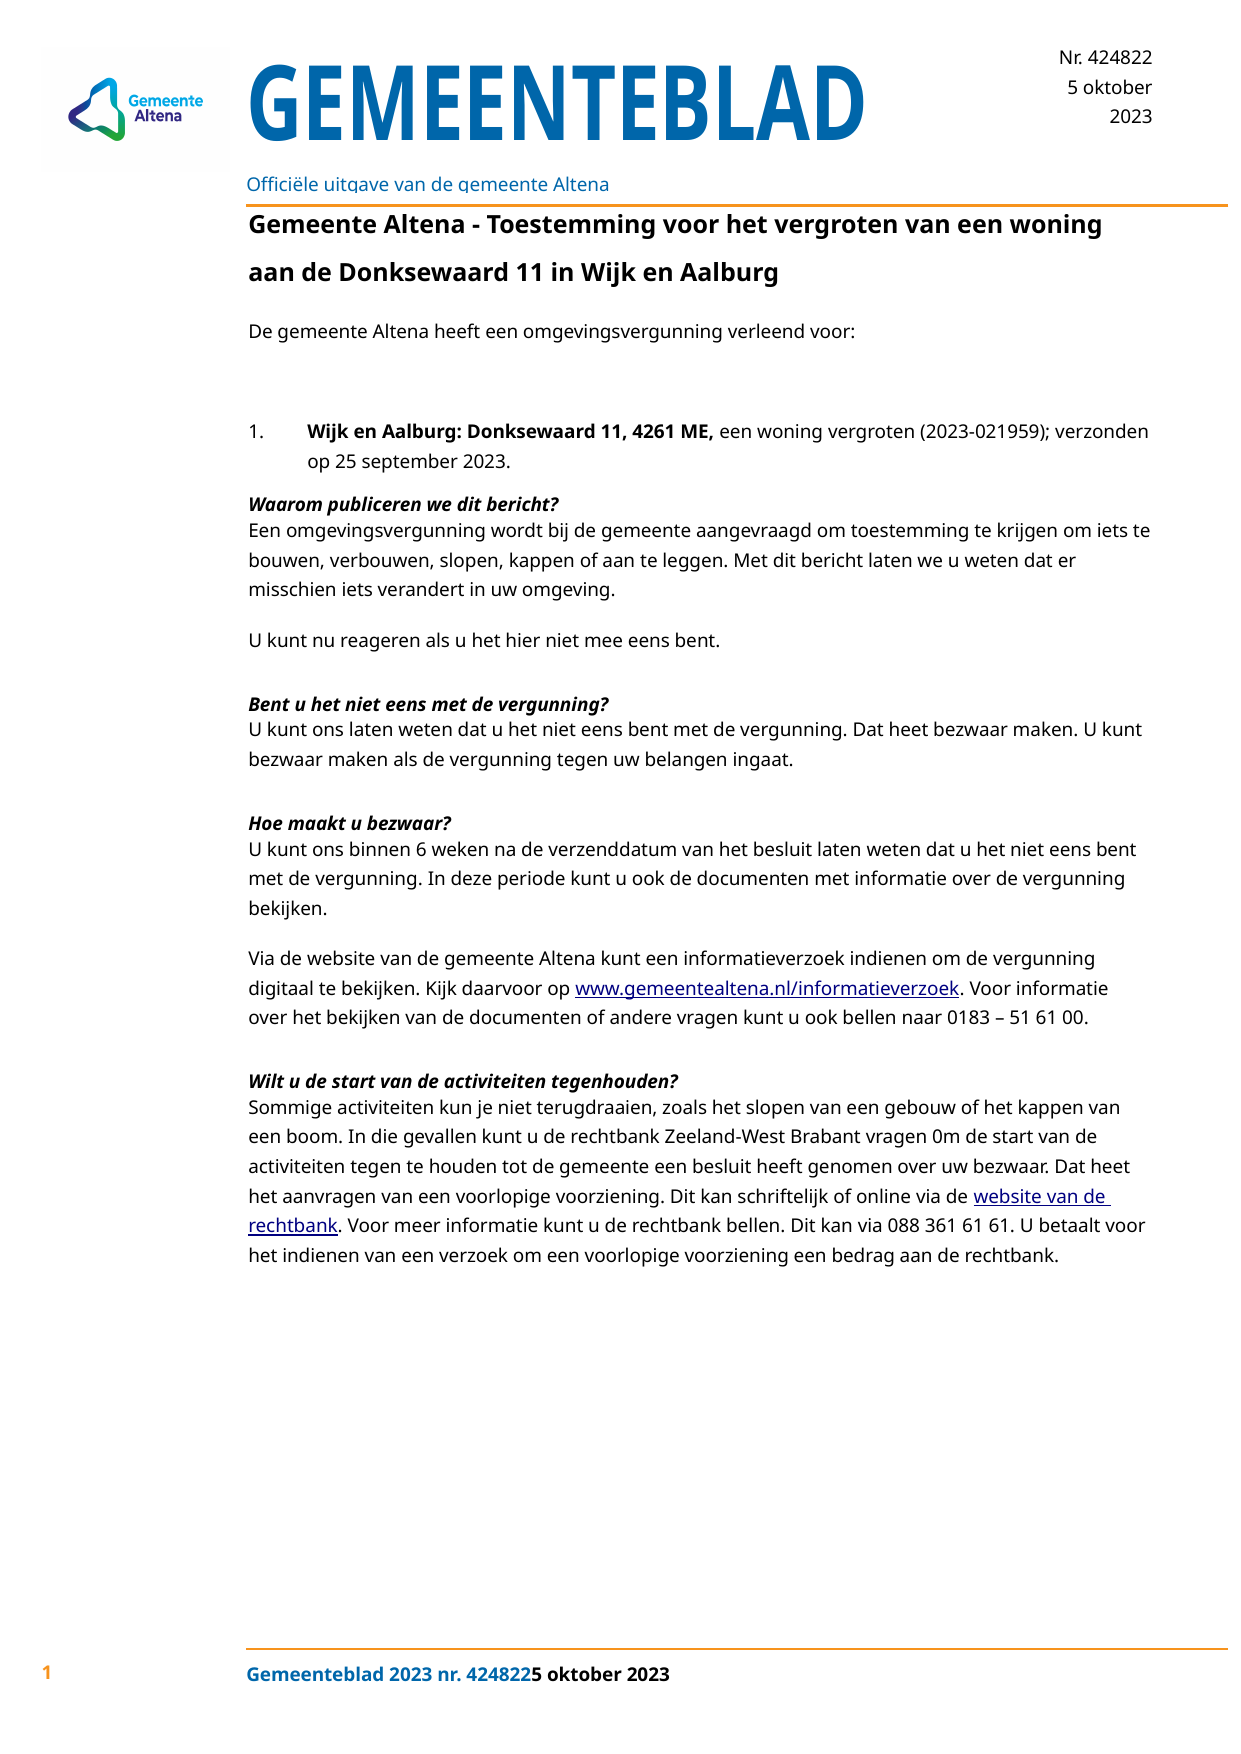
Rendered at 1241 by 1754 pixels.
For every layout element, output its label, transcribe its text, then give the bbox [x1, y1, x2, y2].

text Wilt u de start van de activiteiten tegenhouden? [248, 1068, 1152, 1094]
text U kunt nu reageren als u het hier niet mee eens bent. [248, 627, 1152, 652]
list Wijk en Aalburg: Donksewaard 11, 4261 ME, een woning vergroten (2023-021959); verzonden op 25 september 2023. [248, 419, 1152, 474]
text U kunt ons binnen 6 weken na de verzenddatum van het besluit laten weten dat u het niet eens bent met de vergunning. In deze periode kunt u ook de documenten met informatie over de vergunning bekijken. [248, 836, 1152, 921]
text U kunt ons laten weten dat u het niet eens bent met de vergunning. Dat heet bezwaar maken. U kunt bezwaar maken als de vergunning tegen uw belangen ingaat. [248, 716, 1152, 772]
text Waarom publiceren we dit bericht? [248, 491, 1152, 517]
text Gemeente Altena - Toestemming voor het vergroten van een woning aan de Donksewaard 11 in Wijk en Aalburg [248, 207, 1152, 288]
text Sommige activiteiten kun je niet terugdraaien, zoals het slopen van een gebouw of het kappen van een boom. In die gevallen kunt u de rechtbank Zeeland-West Brabant vragen 0m de start van de activiteiten tegen te houden tot de gemeente een besluit heeft genomen over uw bezwaar. Dat heet het aanvragen van een voorlopige voorziening. Dit kan schriftelijk of online via de website van de rechtbank. Voor meer informatie kunt u de rechtbank bellen. Dit kan via 088 361 61 61. U betaalt voor het indienen van een verzoek om een voorlopige voorziening een bedrag aan de rechtbank. [248, 1094, 1152, 1268]
text Via de website van de gemeente Altena kunt een informatieverzoek indienen om de vergunning digitaal te bekijken. Kijk daarvoor op www.gemeentealtena.nl/informatieverzoek. Voor informatie over het bekijken van de documenten of andere vragen kunt u ook bellen naar 0183 – 51 61 00. [248, 945, 1152, 1030]
picture [41, 47, 231, 172]
text De gemeente Altena heeft een omgevingsvergunning verleend voor: [248, 318, 1152, 344]
text Een omgevingsvergunning wordt bij de gemeente aangevraagd om toestemming te krijgen om iets te bouwen, verbouwen, slopen, kappen of aan te leggen. Met dit bericht laten we u weten dat er misschien iets verandert in uw omgeving. [248, 517, 1152, 602]
text Bent u het niet eens met de vergunning? [248, 691, 1152, 716]
text Hoe maakt u bezwaar? [248, 810, 1152, 836]
